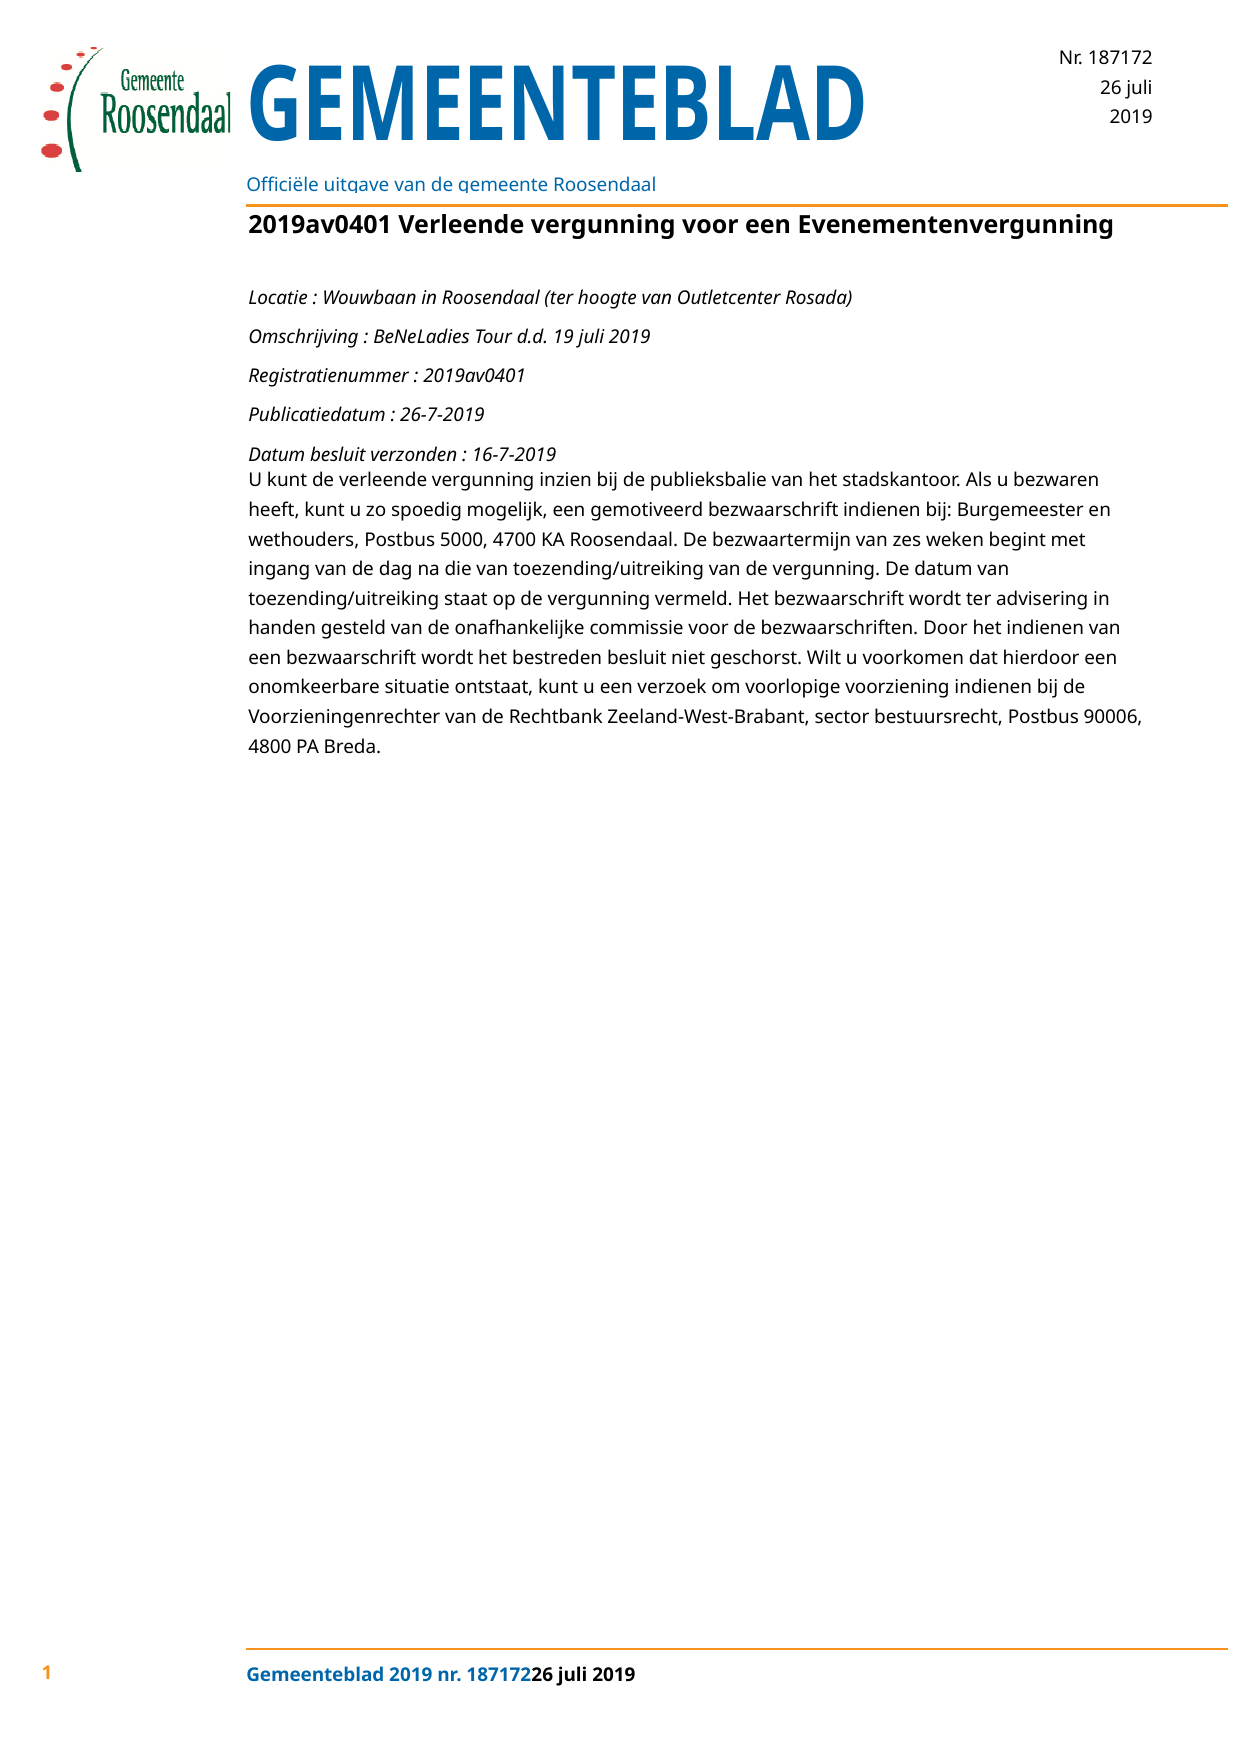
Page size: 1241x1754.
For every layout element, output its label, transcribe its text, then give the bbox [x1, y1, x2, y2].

text Locatie : Wouwbaan in Roosendaal (ter hoogte van Outletcenter Rosada) [248, 284, 1152, 309]
text U kunt de verleende vergunning inzien bij de publieksbalie van het stadskantoor. Als u bezwaren heeft, kunt u zo spoedig mogelijk, een gemotiveerd bezwaarschrift indienen bij: Burgemeester en wethouders, Postbus 5000, 4700 KA Roosendaal. De bezwaartermijn van zes weken begint met ingang van de dag na die van toezending/uitreiking van de vergunning. De datum van toezending/uitreiking staat op de vergunning vermeld. Het bezwaarschrift wordt ter advisering in handen gesteld van de onafhankelijke commissie voor de bezwaarschriften. Door het indienen van een bezwaarschrift wordt het bestreden besluit niet geschorst. Wilt u voorkomen dat hierdoor een onomkeerbare situatie ontstaat, kunt u een verzoek om voorlopige voorziening indienen bij de Voorzieningenrechter van de Rechtbank Zeeland-West-Brabant, sector bestuursrecht, Postbus 90006, 4800 PA Breda. [248, 467, 1152, 759]
picture [41, 47, 231, 172]
text Datum besluit verzonden : 16-7-2019 [248, 441, 1152, 467]
text Publicatiedatum : 26-7-2019 [248, 402, 1152, 427]
text 2019av0401 Verleende vergunning voor een Evenementenvergunning [248, 207, 1152, 241]
text Registratienummer : 2019av0401 [248, 362, 1152, 388]
text Omschrijving : BeNeLadies Tour d.d. 19 juli 2019 [248, 323, 1152, 349]
